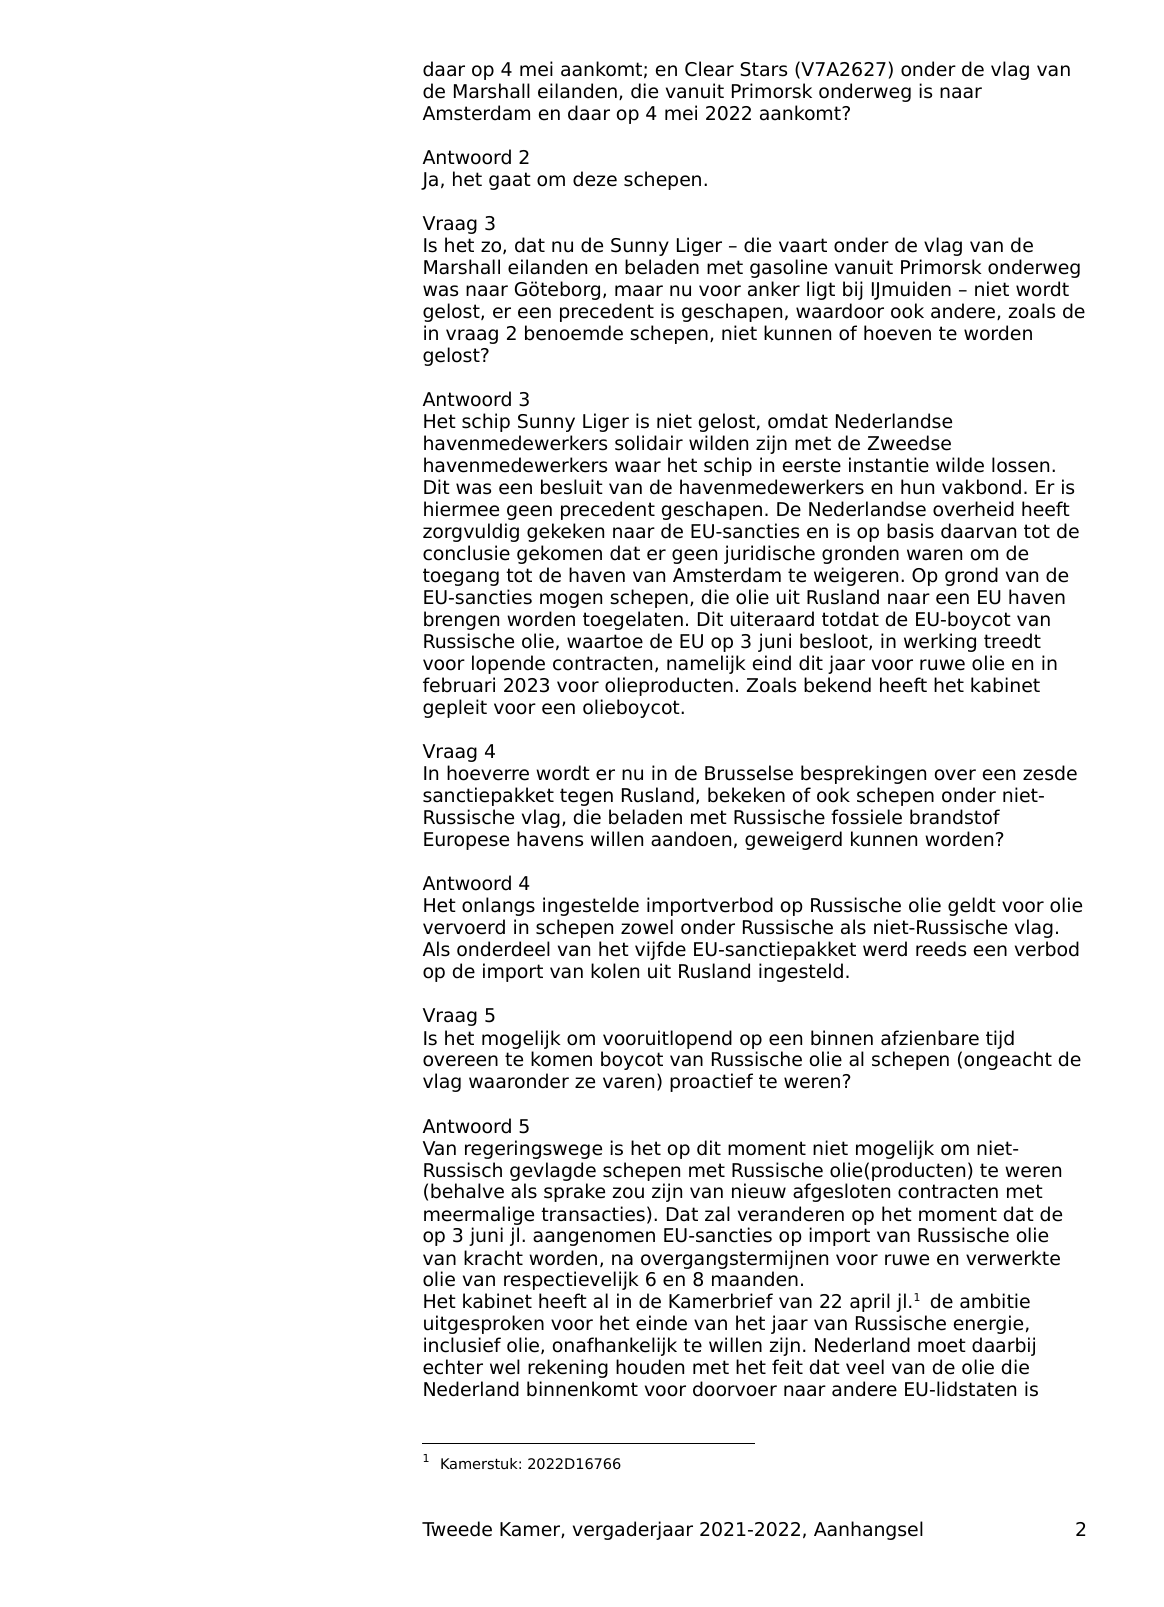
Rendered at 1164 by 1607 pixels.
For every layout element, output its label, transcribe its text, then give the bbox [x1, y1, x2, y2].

text Is het mogelijk om vooruitlopend op een binnen afzienbare tijd overeen te komen boycot van Russische olie al schepen (ongeacht de vlag waaronder ze varen) proactief te weren? [422, 1027, 1087, 1093]
text Vraag 5 [422, 1005, 1087, 1027]
text Antwoord 3 [422, 389, 1087, 411]
text Van regeringswege is het op dit moment niet mogelijk om niet-Russisch gevlagde schepen met Russische olie(producten) te weren (behalve als sprake zou zijn van nieuw afgesloten contracten met meermalige transacties). Dat zal veranderen op het moment dat de op 3 juni jl. aangenomen EU-sancties op import van Russische olie van kracht worden, na overgangstermijnen voor ruwe en verwerkte olie van respectievelijk 6 en 8 maanden. [422, 1137, 1087, 1291]
text Het kabinet heeft al in de Kamerbrief van 22 april jl. de ambitie uitgesproken voor het einde van het jaar van Russische energie, inclusief olie, onafhankelijk te willen zijn. Nederland moet daarbij echter wel rekening houden met het feit dat veel van de olie die Nederland binnenkomt voor doorvoer naar andere EU-lidstaten is [422, 1291, 1087, 1401]
text Antwoord 5 [422, 1116, 1087, 1137]
text daar op 4 mei aankomt; en Clear Stars (V7A2627) onder de vlag van de Marshall eilanden, die vanuit Primorsk onderweg is naar Amsterdam en daar op 4 mei 2022 aankomt? [422, 59, 1087, 125]
text In hoeverre wordt er nu in de Brusselse besprekingen over een zesde sanctiepakket tegen Rusland, bekeken of ook schepen onder niet-Russische vlag, die beladen met Russische fossiele brandstof Europese havens willen aandoen, geweigerd kunnen worden? [422, 763, 1087, 851]
text Is het zo, dat nu de Sunny Liger – die vaart onder de vlag van de Marshall eilanden en beladen met gasoline vanuit Primorsk onderweg was naar Göteborg, maar nu voor anker ligt bij IJmuiden – niet wordt gelost, er een precedent is geschapen, waardoor ook andere, zoals de in vraag 2 benoemde schepen, niet kunnen of hoeven te worden gelost? [422, 235, 1087, 367]
text Het schip Sunny Liger is niet gelost, omdat Nederlandse havenmedewerkers solidair wilden zijn met de Zweedse havenmedewerkers waar het schip in eerste instantie wilde lossen. Dit was een besluit van de havenmedewerkers en hun vakbond. Er is hiermee geen precedent geschapen. De Nederlandse overheid heeft zorgvuldig gekeken naar de EU-sancties en is op basis daarvan tot de conclusie gekomen dat er geen juridische gronden waren om de toegang tot de haven van Amsterdam te weigeren. Op grond van de EU-sancties mogen schepen, die olie uit Rusland naar een EU haven brengen worden toegelaten. Dit uiteraard totdat de EU-boycot van Russische olie, waartoe de EU op 3 juni besloot, in werking treedt voor lopende contracten, namelijk eind dit jaar voor ruwe olie en in februari 2023 voor olieproducten. Zoals bekend heeft het kabinet gepleit voor een olieboycot. [422, 411, 1087, 719]
text Het onlangs ingestelde importverbod op Russische olie geldt voor olie vervoerd in schepen zowel onder Russische als niet-Russische vlag. Als onderdeel van het vijfde EU-sanctiepakket werd reeds een verbod op de import van kolen uit Rusland ingesteld. [422, 895, 1087, 983]
text Vraag 3 [422, 213, 1087, 235]
text Antwoord 2 [422, 147, 1087, 169]
text Ja, het gaat om deze schepen. [422, 169, 1087, 191]
text Vraag 4 [422, 741, 1087, 763]
text Antwoord 4 [422, 873, 1087, 895]
text Kamerstuk: 2022D16766 [422, 1452, 1087, 1474]
